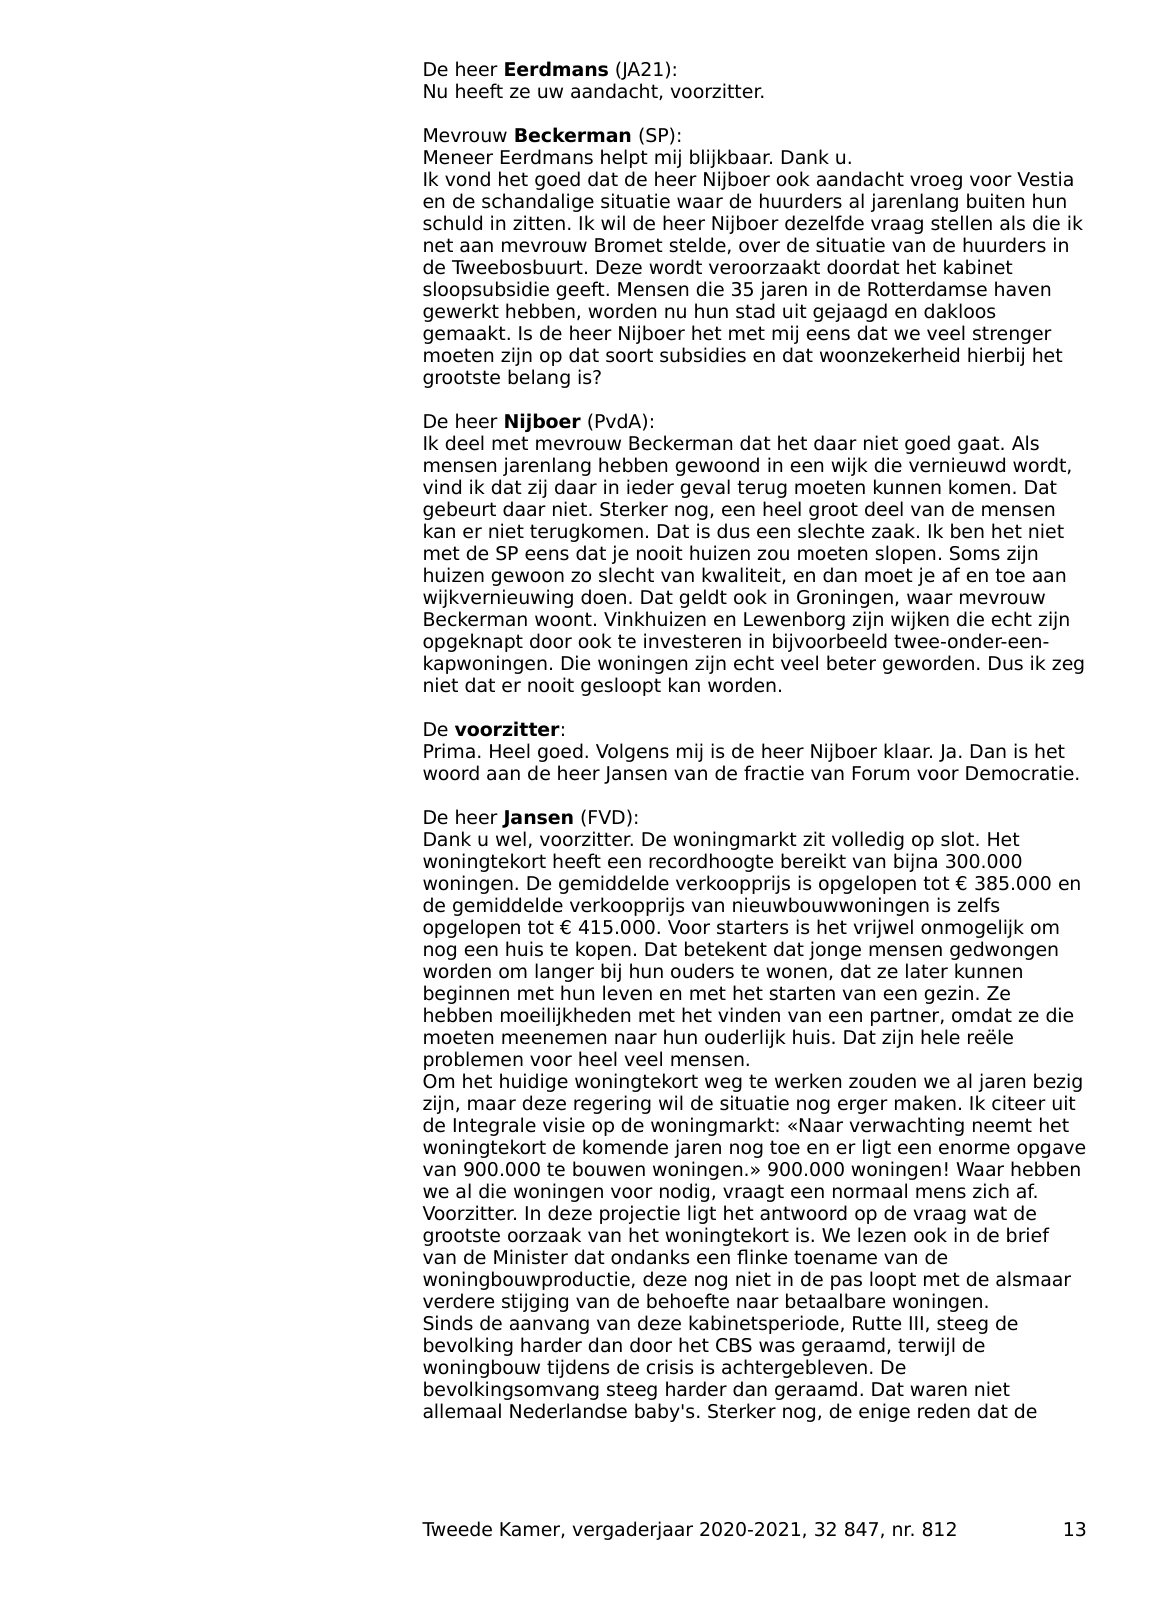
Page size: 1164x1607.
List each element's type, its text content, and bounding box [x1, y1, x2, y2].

text De heer Eerdmans (JA21): [422, 59, 1087, 81]
text Voorzitter. In deze projectie ligt het antwoord op de vraag wat de grootste oorzaak van het woningtekort is. We lezen ook in de brief van de Minister dat ondanks een flinke toename van de woningbouwproductie, deze nog niet in de pas loopt met de alsmaar verdere stijging van de behoefte naar betaalbare woningen. [422, 1203, 1087, 1313]
text Ik deel met mevrouw Beckerman dat het daar niet goed gaat. Als mensen jarenlang hebben gewoond in een wijk die vernieuwd wordt, vind ik dat zij daar in ieder geval terug moeten kunnen komen. Dat gebeurt daar niet. Sterker nog, een heel groot deel van de mensen kan er niet terugkomen. Dat is dus een slechte zaak. Ik ben het niet met de SP eens dat je nooit huizen zou moeten slopen. Soms zijn huizen gewoon zo slecht van kwaliteit, en dan moet je af en toe aan wijkvernieuwing doen. Dat geldt ook in Groningen, waar mevrouw Beckerman woont. Vinkhuizen en Lewenborg zijn wijken die echt zijn opgeknapt door ook te investeren in bijvoorbeeld twee-onder-een-kapwoningen. Die woningen zijn echt veel beter geworden. Dus ik zeg niet dat er nooit gesloopt kan worden. [422, 433, 1087, 697]
text De heer Jansen (FVD): [422, 807, 1087, 829]
text De heer Nijboer (PvdA): [422, 411, 1087, 433]
text Dank u wel, voorzitter. De woningmarkt zit volledig op slot. Het woningtekort heeft een recordhoogte bereikt van bijna 300.000 woningen. De gemiddelde verkoopprijs is opgelopen tot € 385.000 en de gemiddelde verkoopprijs van nieuwbouwwoningen is zelfs opgelopen tot € 415.000. Voor starters is het vrijwel onmogelijk om nog een huis te kopen. Dat betekent dat jonge mensen gedwongen worden om langer bij hun ouders te wonen, dat ze later kunnen beginnen met hun leven en met het starten van een gezin. Ze hebben moeilijkheden met het vinden van een partner, omdat ze die moeten meenemen naar hun ouderlijk huis. Dat zijn hele reële problemen voor heel veel mensen. [422, 829, 1087, 1071]
text Meneer Eerdmans helpt mij blijkbaar. Dank u. [422, 147, 1087, 169]
text Prima. Heel goed. Volgens mij is de heer Nijboer klaar. Ja. Dan is het woord aan de heer Jansen van de fractie van Forum voor Democratie. [422, 741, 1087, 785]
text Om het huidige woningtekort weg te werken zouden we al jaren bezig zijn, maar deze regering wil de situatie nog erger maken. Ik citeer uit de Integrale visie op de woningmarkt: «Naar verwachting neemt het woningtekort de komende jaren nog toe en er ligt een enorme opgave van 900.000 te bouwen woningen.» 900.000 woningen! Waar hebben we al die woningen voor nodig, vraagt een normaal mens zich af. [422, 1071, 1087, 1203]
text Mevrouw Beckerman (SP): [422, 125, 1087, 147]
text Nu heeft ze uw aandacht, voorzitter. [422, 81, 1087, 103]
text Sinds de aanvang van deze kabinetsperiode, Rutte III, steeg de bevolking harder dan door het CBS was geraamd, terwijl de woningbouw tijdens de crisis is achtergebleven. De bevolkingsomvang steeg harder dan geraamd. Dat waren niet allemaal Nederlandse baby's. Sterker nog, de enige reden dat de [422, 1313, 1087, 1423]
text De voorzitter: [422, 719, 1087, 741]
text Ik vond het goed dat de heer Nijboer ook aandacht vroeg voor Vestia en de schandalige situatie waar de huurders al jarenlang buiten hun schuld in zitten. Ik wil de heer Nijboer dezelfde vraag stellen als die ik net aan mevrouw Bromet stelde, over de situatie van de huurders in de Tweebosbuurt. Deze wordt veroorzaakt doordat het kabinet sloopsubsidie geeft. Mensen die 35 jaren in de Rotterdamse haven gewerkt hebben, worden nu hun stad uit gejaagd en dakloos gemaakt. Is de heer Nijboer het met mij eens dat we veel strenger moeten zijn op dat soort subsidies en dat woonzekerheid hierbij het grootste belang is? [422, 169, 1087, 389]
